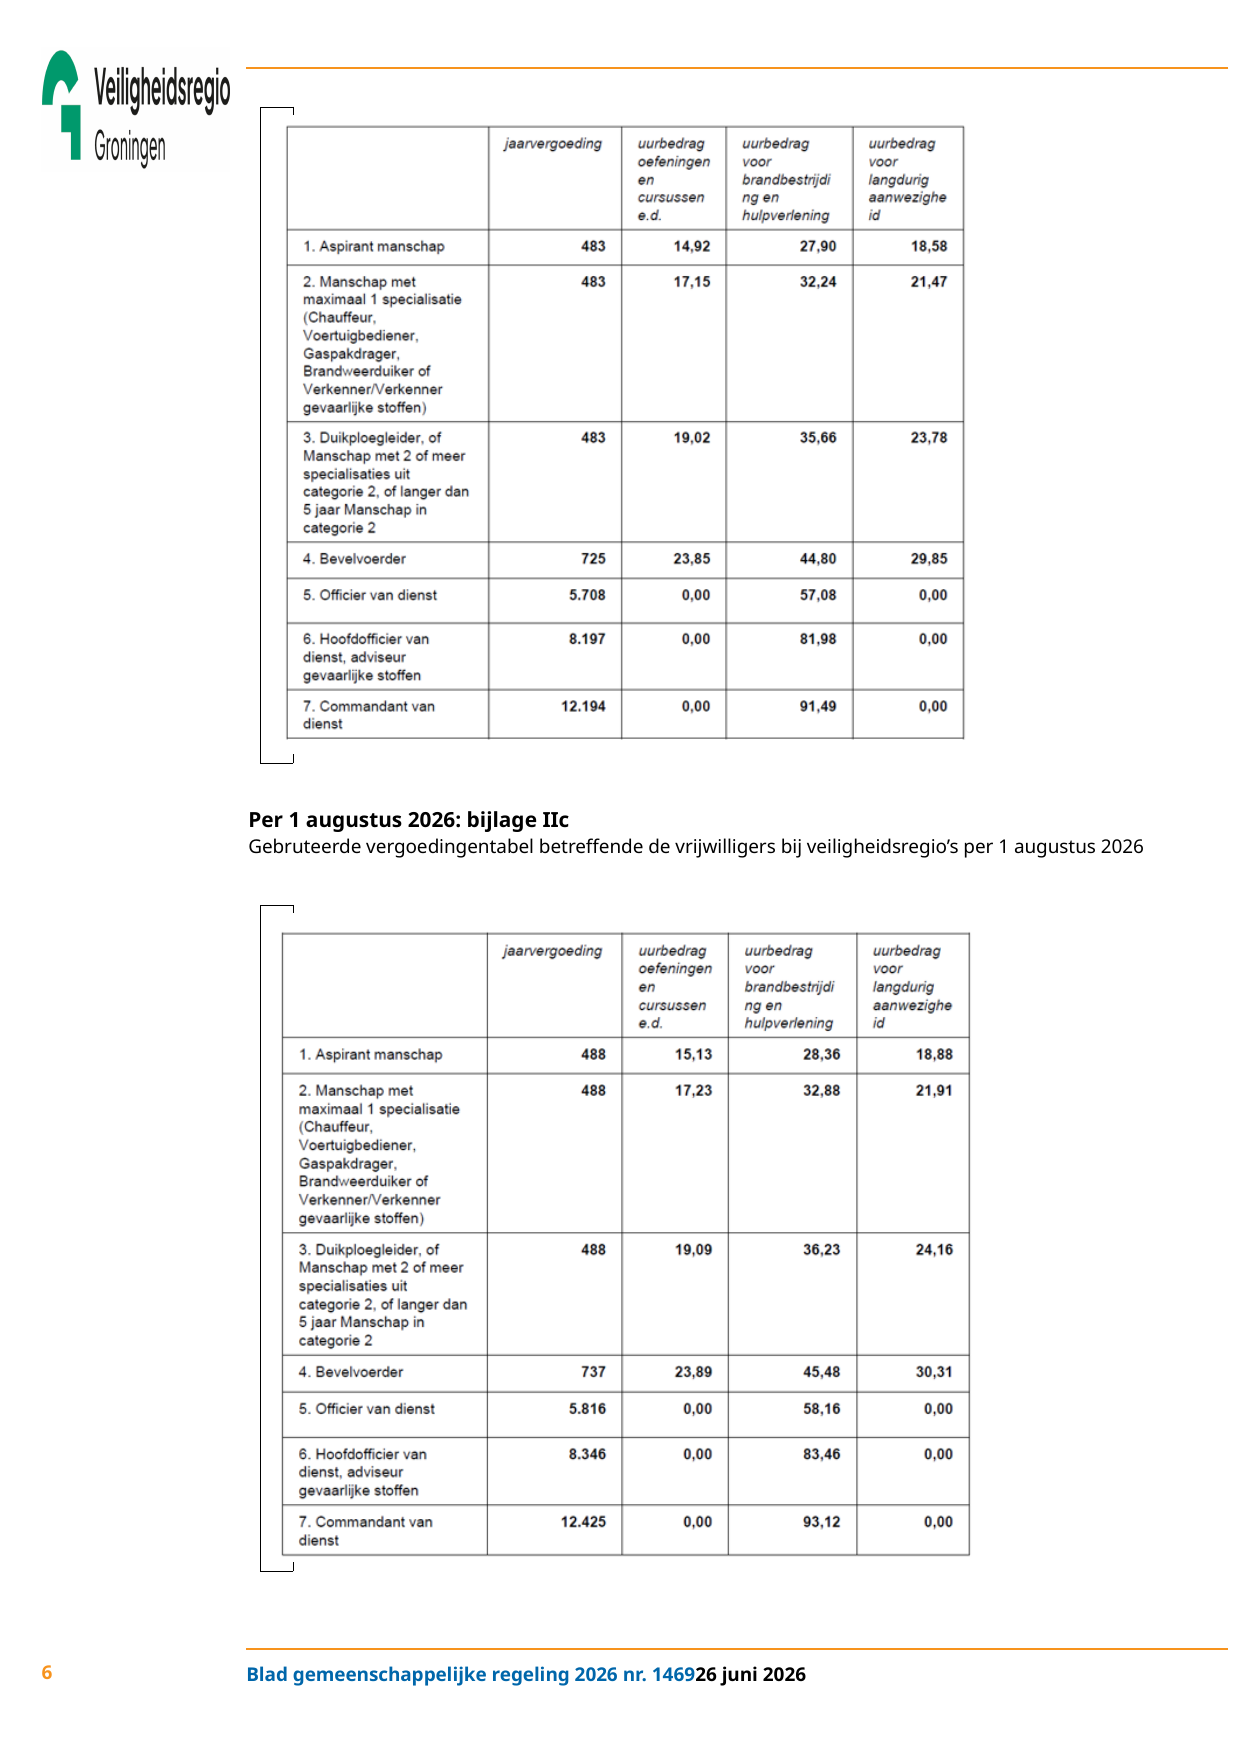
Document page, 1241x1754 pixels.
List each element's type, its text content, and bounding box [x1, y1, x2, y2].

text Per 1 augustus 2026: bijlage IIc [248, 805, 1152, 834]
picture [268, 115, 978, 754]
picture [41, 47, 231, 172]
picture [268, 913, 978, 1562]
text Gebruteerde vergoedingentabel betreffende de vrijwilligers bij veiligheidsregio’s per 1 augustus 2026 [248, 834, 1152, 859]
